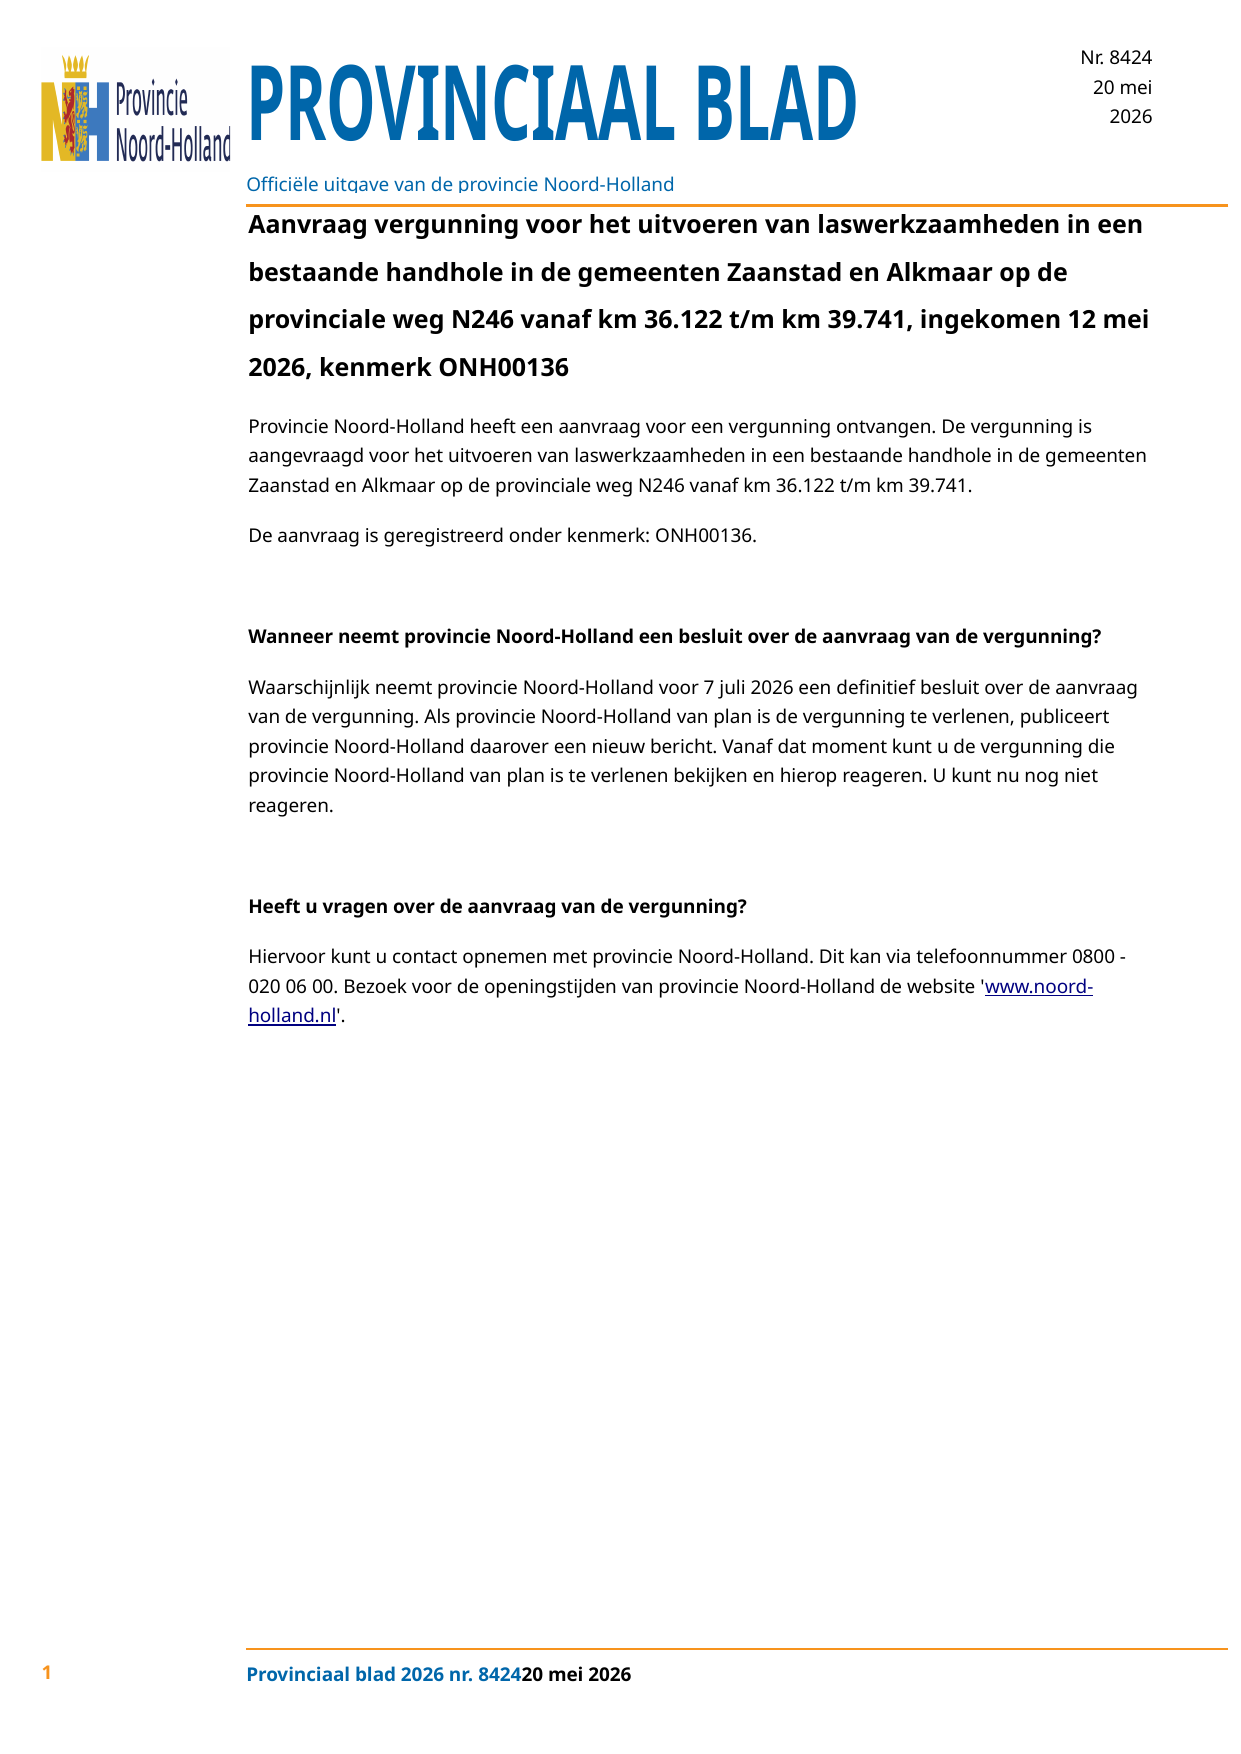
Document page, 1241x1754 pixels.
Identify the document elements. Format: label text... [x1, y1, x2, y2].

text Hiervoor kunt u contact opnemen met provincie Noord-Holland. Dit kan via telefoonnummer 0800 - 020 06 00. Bezoek voor de openingstijden van provincie Noord-Holland de website 'www.noord-holland.nl'. [248, 943, 1152, 1028]
text Waarschijnlijk neemt provincie Noord-Holland voor 7 juli 2026 een definitief besluit over de aanvraag van de vergunning. Als provincie Noord-Holland van plan is de vergunning te verlenen, publiceert provincie Noord-Holland daarover een nieuw bericht. Vanaf dat moment kunt u de vergunning die provincie Noord-Holland van plan is te verlenen bekijken en hierop reageren. U kunt nu nog niet reageren. [248, 674, 1152, 818]
picture [41, 47, 231, 172]
text Wanneer neemt provincie Noord-Holland een besluit over de aanvraag van de vergunning? [248, 623, 1152, 649]
text Heeft u vragen over de aanvraag van de vergunning? [248, 893, 1152, 919]
text Aanvraag vergunning voor het uitvoeren van laswerkzaamheden in een bestaande handhole in de gemeenten Zaanstad en Alkmaar op de provinciale weg N246 vanaf km 36.122 t/m km 39.741, ingekomen 12 mei 2026, kenmerk ONH00136 [248, 207, 1152, 384]
text De aanvraag is geregistreerd onder kenmerk: ONH00136. [248, 523, 1152, 548]
text Provincie Noord-Holland heeft een aanvraag voor een vergunning ontvangen. De vergunning is aangevraagd voor het uitvoeren van laswerkzaamheden in een bestaande handhole in de gemeenten Zaanstad en Alkmaar op de provinciale weg N246 vanaf km 36.122 t/m km 39.741. [248, 413, 1152, 498]
